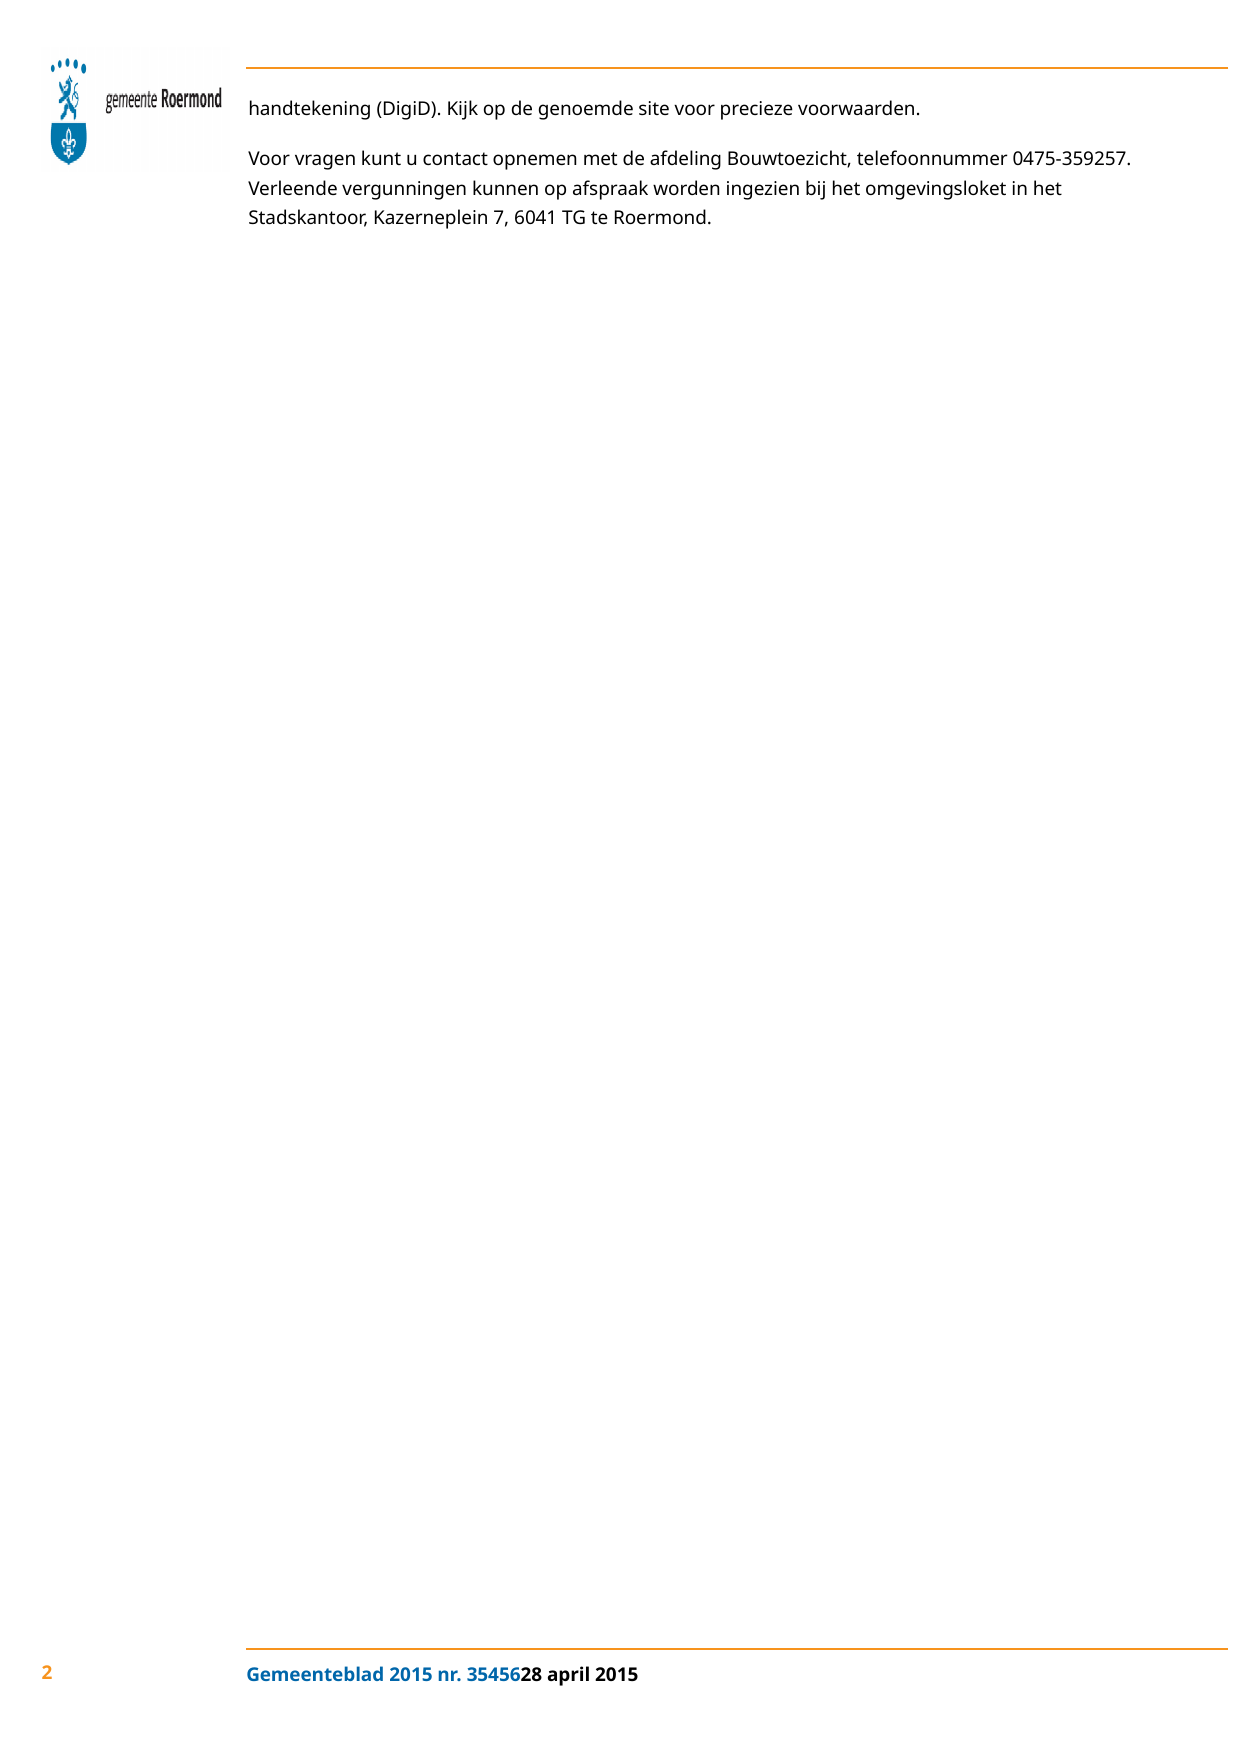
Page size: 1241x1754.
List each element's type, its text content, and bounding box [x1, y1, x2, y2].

text Voor vragen kunt u contact opnemen met de afdeling Bouwtoezicht, telefoonnummer 0475-359257. Verleende vergunningen kunnen op afspraak worden ingezien bij het omgevingsloket in het Stadskantoor, Kazerneplein 7, 6041 TG te Roermond. [248, 145, 1152, 230]
picture [41, 47, 231, 172]
text handtekening (DigiD). Kijk op de genoemde site voor precieze voorwaarden. [248, 95, 1152, 121]
